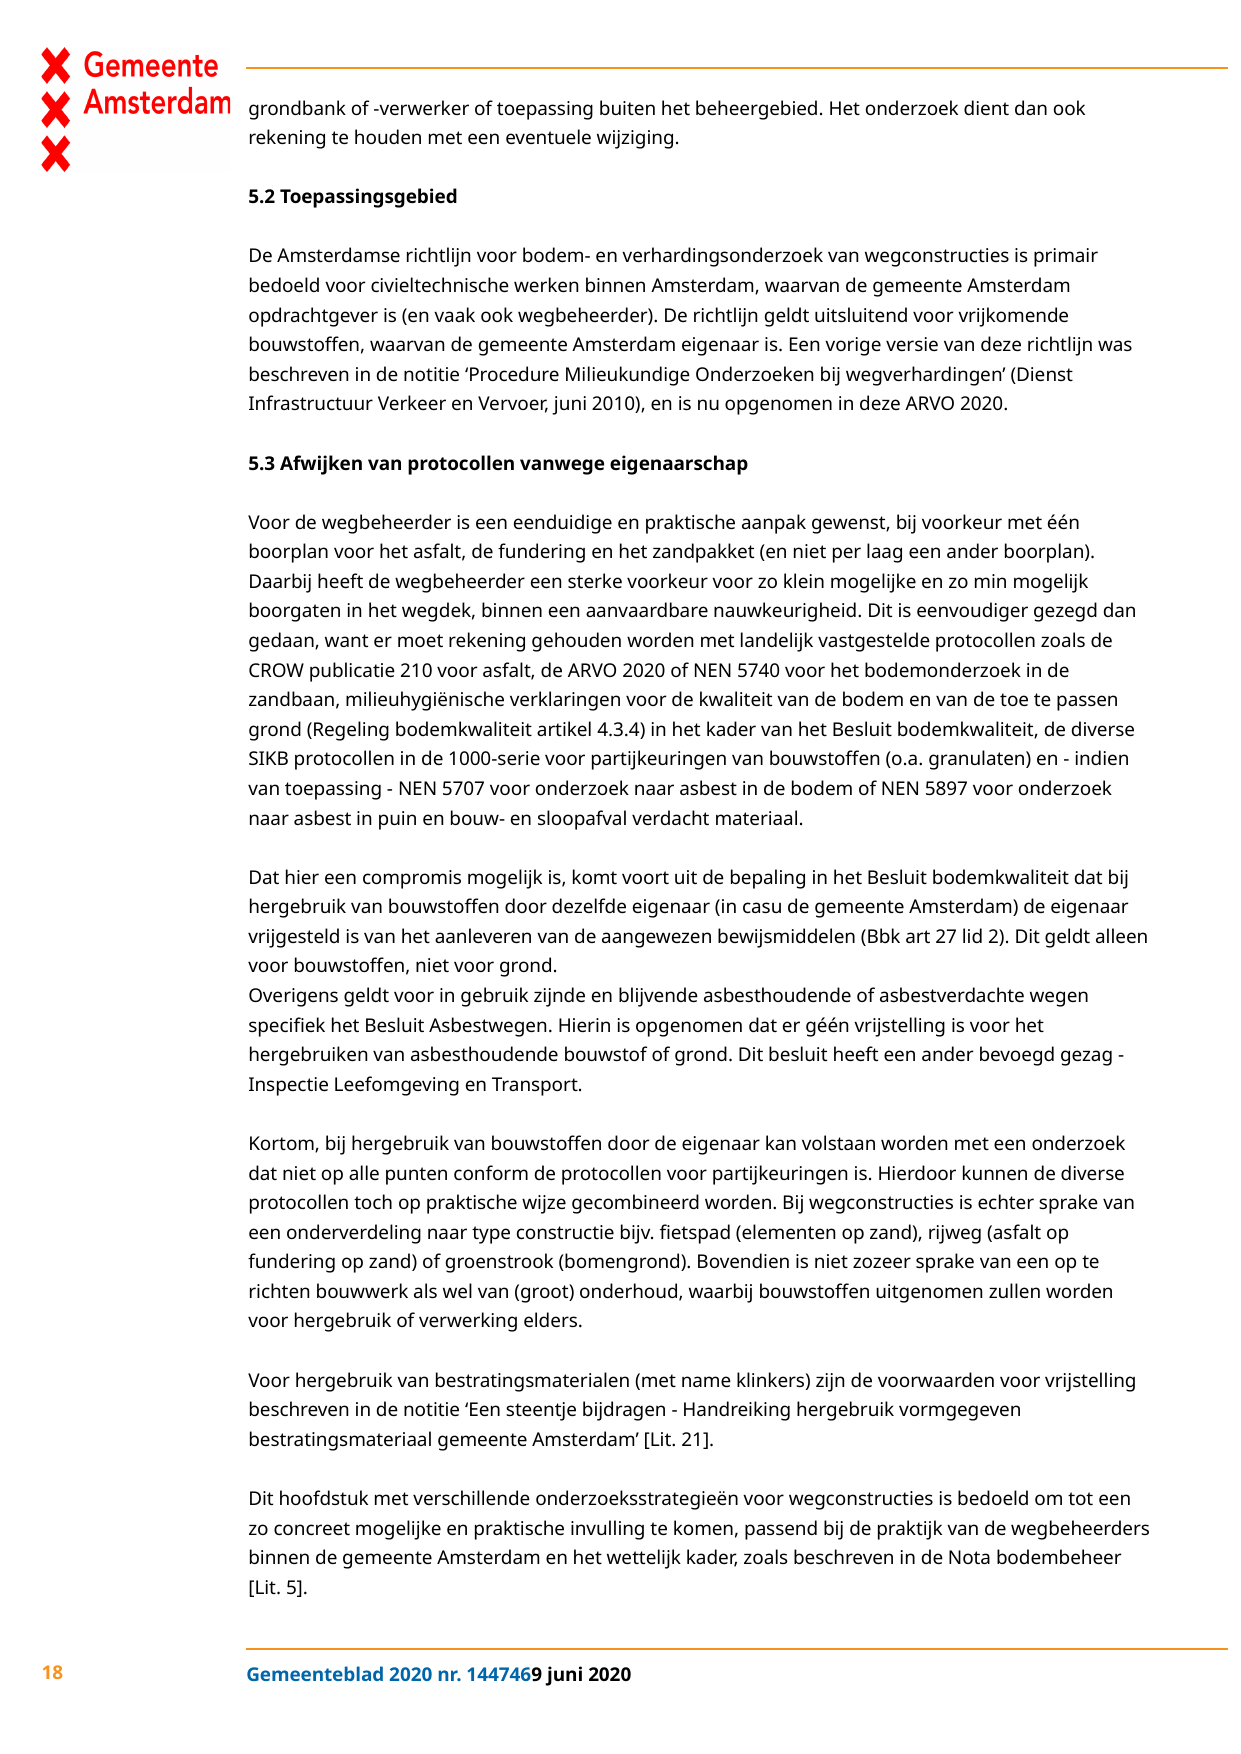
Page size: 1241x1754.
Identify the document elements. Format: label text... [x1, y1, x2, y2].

text grondbank of -verwerker of toepassing buiten het beheergebied. Het onderzoek dient dan ook rekening te houden met een eventuele wijziging. [248, 95, 1152, 150]
text Overigens geldt voor in gebruik zijnde en blijvende asbesthoudende of asbestverdachte wegen specifiek het Besluit Asbestwegen. Hierin is opgenomen dat er géén vrijstelling is voor het hergebruiken van asbesthoudende bouwstof of grond. Dit besluit heeft een ander bevoegd gezag - Inspectie Leefomgeving en Transport. [248, 982, 1152, 1097]
text Voor de wegbeheerder is een eenduidige en praktische aanpak gewenst, bij voorkeur met één boorplan voor het asfalt, de fundering en het zandpakket (en niet per laag een ander boorplan). Daarbij heeft de wegbeheerder een sterke voorkeur voor zo klein mogelijke en zo min mogelijk boorgaten in het wegdek, binnen een aanvaardbare nauwkeurigheid. Dit is eenvoudiger gezegd dan gedaan, want er moet rekening gehouden worden met landelijk vastgestelde protocollen zoals de CROW publicatie 210 voor asfalt, de ARVO 2020 of NEN 5740 voor het bodemonderzoek in de zandbaan, milieuhygiënische verklaringen voor de kwaliteit van de bodem en van de toe te passen grond (Regeling bodemkwaliteit artikel 4.3.4) in het kader van het Besluit bodemkwaliteit, de diverse SIKB protocollen in de 1000-serie voor partijkeuringen van bouwstoffen (o.a. granulaten) en - indien van toepassing - NEN 5707 voor onderzoek naar asbest in de bodem of NEN 5897 voor onderzoek naar asbest in puin en bouw- en sloopafval verdacht materiaal. [248, 509, 1152, 831]
text Kortom, bij hergebruik van bouwstoffen door de eigenaar kan volstaan worden met een onderzoek dat niet op alle punten conform de protocollen voor partijkeuringen is. Hierdoor kunnen de diverse protocollen toch op praktische wijze gecombineerd worden. Bij wegconstructies is echter sprake van een onderverdeling naar type constructie bijv. fietspad (elementen op zand), rijweg (asfalt op fundering op zand) of groenstrook (bomengrond). Bovendien is niet zozeer sprake van een op te richten bouwwerk als wel van (groot) onderhoud, waarbij bouwstoffen uitgenomen zullen worden voor hergebruik of verwerking elders. [248, 1130, 1152, 1333]
text 5.3 Afwijken van protocollen vanwege eigenaarschap [248, 450, 1152, 476]
text Dat hier een compromis mogelijk is, komt voort uit de bepaling in het Besluit bodemkwaliteit dat bij hergebruik van bouwstoffen door dezelfde eigenaar (in casu de gemeente Amsterdam) de eigenaar vrijgesteld is van het aanleveren van de aangewezen bewijsmiddelen (Bbk art 27 lid 2). Dit geldt alleen voor bouwstoffen, niet voor grond. [248, 864, 1152, 978]
text Voor hergebruik van bestratingsmaterialen (met name klinkers) zijn de voorwaarden voor vrijstelling beschreven in de notitie ‘Een steentje bijdragen - Handreiking hergebruik vormgegeven bestratingsmateriaal gemeente Amsterdam’ [Lit. 21]. [248, 1367, 1152, 1452]
text 5.2 Toepassingsgebied [248, 183, 1152, 209]
text De Amsterdamse richtlijn voor bodem- en verhardingsonderzoek van wegconstructies is primair bedoeld voor civieltechnische werken binnen Amsterdam, waarvan de gemeente Amsterdam opdrachtgever is (en vaak ook wegbeheerder). De richtlijn geldt uitsluitend voor vrijkomende bouwstoffen, waarvan de gemeente Amsterdam eigenaar is. Een vorige versie van deze richtlijn was beschreven in de notitie ‘Procedure Milieukundige Onderzoeken bij wegverhardingen’ (Dienst Infrastructuur Verkeer en Vervoer, juni 2010), en is nu opgenomen in deze ARVO 2020. [248, 243, 1152, 416]
text Dit hoofdstuk met verschillende onderzoeksstrategieën voor wegconstructies is bedoeld om tot een zo concreet mogelijke en praktische invulling te komen, passend bij de praktijk van de wegbeheerders binnen de gemeente Amsterdam en het wettelijk kader, zoals beschreven in de Nota bodembeheer [Lit. 5]. [248, 1485, 1152, 1600]
picture [41, 47, 231, 172]
